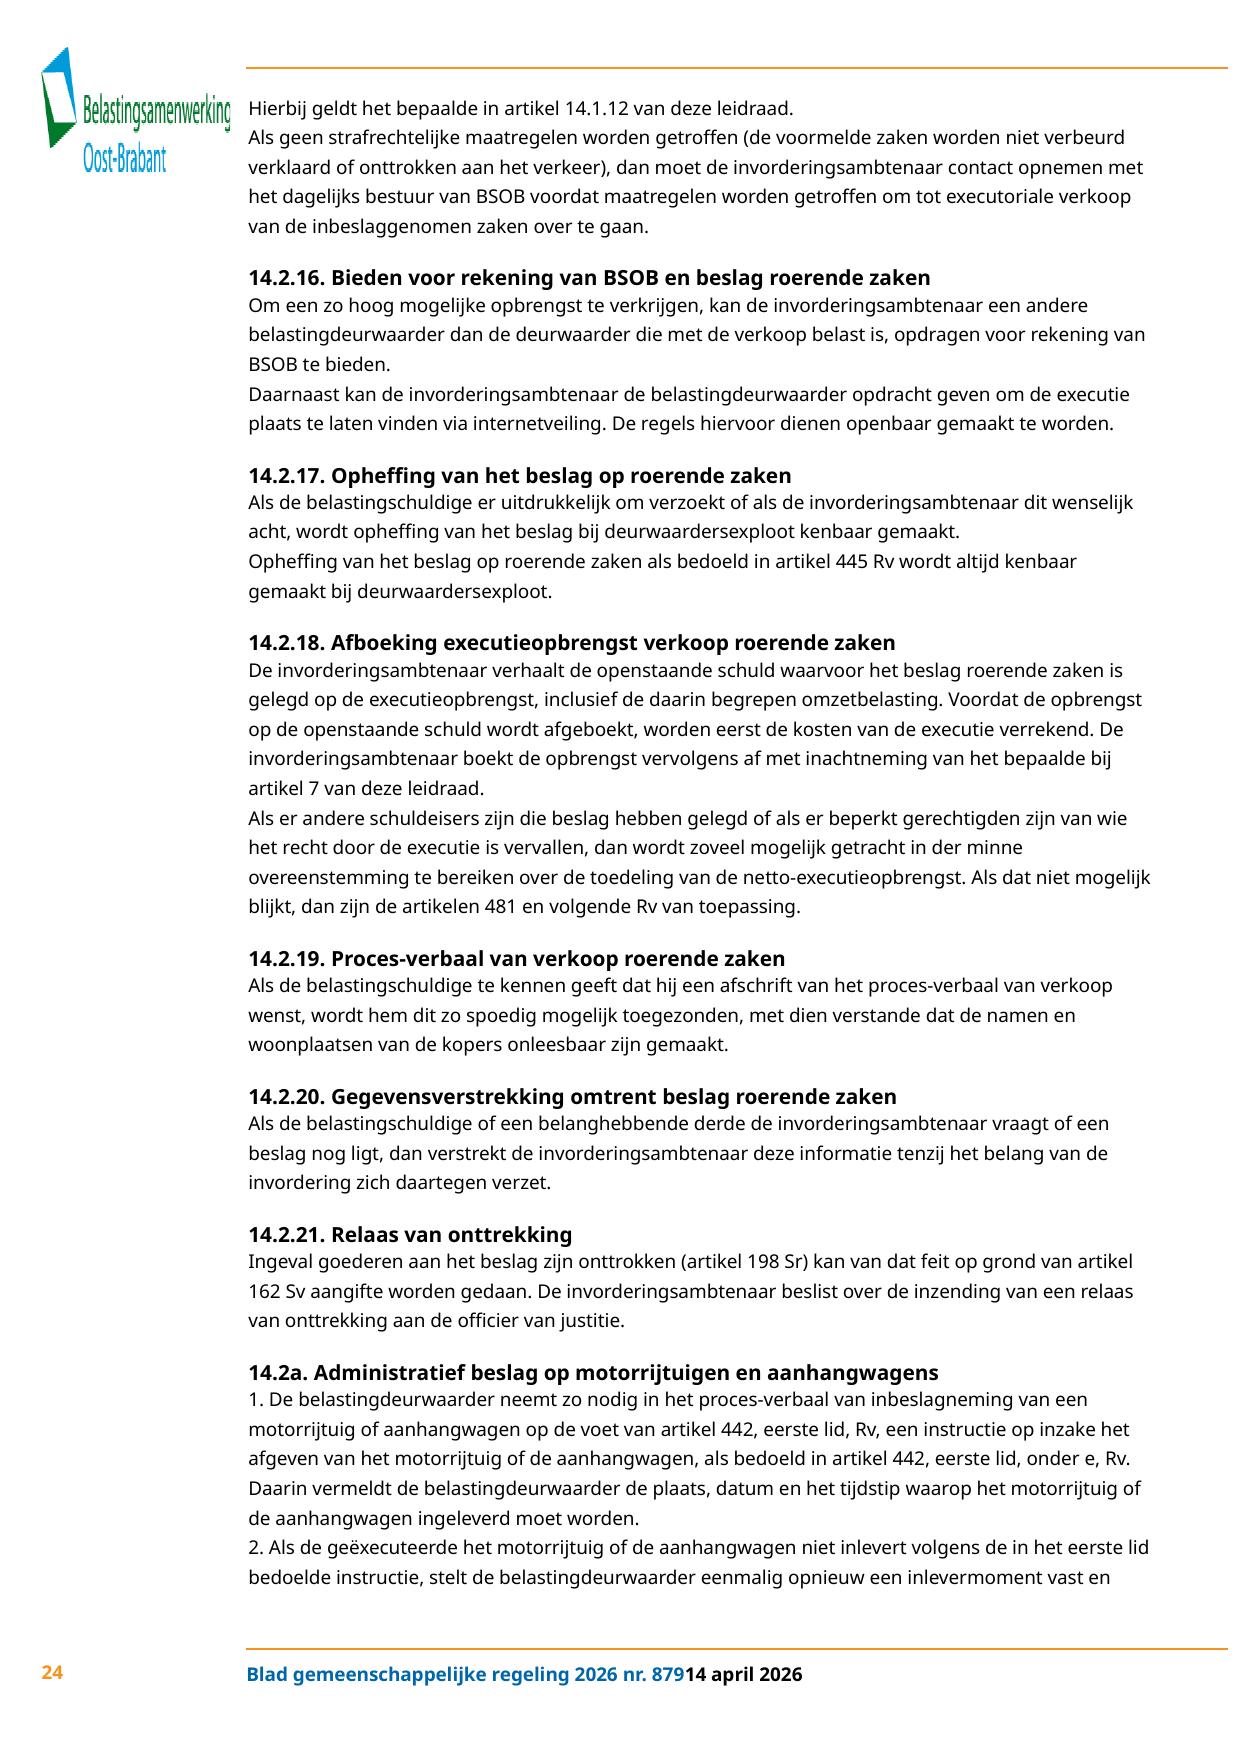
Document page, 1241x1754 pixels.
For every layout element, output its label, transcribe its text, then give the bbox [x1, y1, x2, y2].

text Als de belastingschuldige te kennen geeft dat hij een afschrift van het proces-verbaal van verkoop wenst, wordt hem dit zo spoedig mogelijk toegezonden, met dien verstande dat de namen en woonplaatsen van de kopers onleesbaar zijn gemaakt. [248, 972, 1152, 1057]
text Als de belastingschuldige er uitdrukkelijk om verzoekt of als de invorderingsambtenaar dit wenselijk acht, wordt opheffing van het beslag bij deurwaardersexploot kenbaar gemaakt. [248, 489, 1152, 544]
text 14.2.16. Bieden voor rekening van BSOB en beslag roerende zaken [248, 263, 1152, 292]
picture [86, 146, 91, 169]
picture [129, 155, 134, 172]
picture [41, 47, 231, 172]
text 1. De belastingdeurwaarder neemt zo nodig in het proces-verbaal van inbeslagneming van een motorrijtuig of aanhangwagen op de voet van artikel 442, eerste lid, Rv, een instructie op inzake het afgeven van het motorrijtuig of de aanhangwagen, als bedoeld in artikel 442, eerste lid, onder e, Rv. Daarin vermeldt de belastingdeurwaarder de plaats, datum en het tijdstip waarop het motorrijtuig of de aanhangwagen ingeleverd moet worden. [248, 1386, 1152, 1530]
picture [91, 163, 96, 172]
text Daarnaast kan de invorderingsambtenaar de belastingdeurwaarder opdracht geven om de executie plaats te laten vinden via internetveiling. De regels hiervoor dienen openbaar gemaakt te worden. [248, 381, 1152, 436]
text 14.2.20. Gegevensverstrekking omtrent beslag roerende zaken [248, 1082, 1152, 1110]
text 14.2.17. Opheffing van het beslag op roerende zaken [248, 461, 1152, 489]
text 14.2.21. Relaas van onttrekking [248, 1220, 1152, 1248]
text Als geen strafrechtelijke maatregelen worden getroffen (de voormelde zaken worden niet verbeurd verklaard of onttrokken aan het verkeer), dan moet de invorderingsambtenaar contact opnemen met het dagelijks bestuur van BSOB voordat maatregelen worden getroffen om tot executoriale verkoop van de inbeslaggenomen zaken over te gaan. [248, 124, 1152, 239]
text Hierbij geldt het bepaalde in artikel 14.1.12 van deze leidraad. [248, 95, 1152, 121]
text Opheffing van het beslag op roerende zaken als bedoeld in artikel 445 Rv wordt altijd kenbaar gemaakt bij deurwaardersexploot. [248, 548, 1152, 604]
text Als er andere schuldeisers zijn die beslag hebben gelegd of als er beperkt gerechtigden zijn van wie het recht door de executie is vervallen, dan wordt zoveel mogelijk getracht in der minne overeenstemming te bereiken over de toedeling van de netto-executieopbrengst. Als dat niet mogelijk blijkt, dan zijn de artikelen 481 en volgende Rv van toepassing. [248, 805, 1152, 919]
text De invorderingsambtenaar verhaalt de openstaande schuld waarvoor het beslag roerende zaken is gelegd op de executieopbrengst, inclusief de daarin begrepen omzetbelasting. Voordat de opbrengst op de openstaande schuld wordt afgeboekt, worden eerst de kosten van de executie verrekend. De invorderingsambtenaar boekt de opbrengst vervolgens af met inachtneming van het bepaalde bij artikel 7 van deze leidraad. [248, 657, 1152, 801]
text Ingeval goederen aan het beslag zijn onttrokken (artikel 198 Sr) kan van dat feit op grond van artikel 162 Sv aangifte worden gedaan. De invorderingsambtenaar beslist over de inzending van een relaas van onttrekking aan de officier van justitie. [248, 1248, 1152, 1333]
picture [100, 161, 105, 172]
text 14.2a. Administratief beslag op motorrijtuigen en aanhangwagens [248, 1358, 1152, 1386]
text 2. Als de geëxecuteerde het motorrijtuig of de aanhangwagen niet inlevert volgens de in het eerste lid bedoelde instructie, stelt de belastingdeurwaarder eenmalig opnieuw een inlevermoment vast en [248, 1534, 1152, 1589]
text 14.2.18. Afboeking executieopbrengst verkoop roerende zaken [248, 628, 1152, 657]
text Om een zo hoog mogelijke opbrengst te verkrijgen, kan de invorderingsambtenaar een andere belastingdeurwaarder dan de deurwaarder die met de verkoop belast is, opdragen voor rekening van BSOB te bieden. [248, 292, 1152, 377]
text 14.2.19. Proces-verbaal van verkoop roerende zaken [248, 944, 1152, 972]
text Als de belastingschuldige of een belanghebbende derde de invorderingsambtenaar vraagt of een beslag nog ligt, dan verstrekt de invorderingsambtenaar deze informatie tenzij het belang van de invordering zich daartegen verzet. [248, 1110, 1152, 1195]
